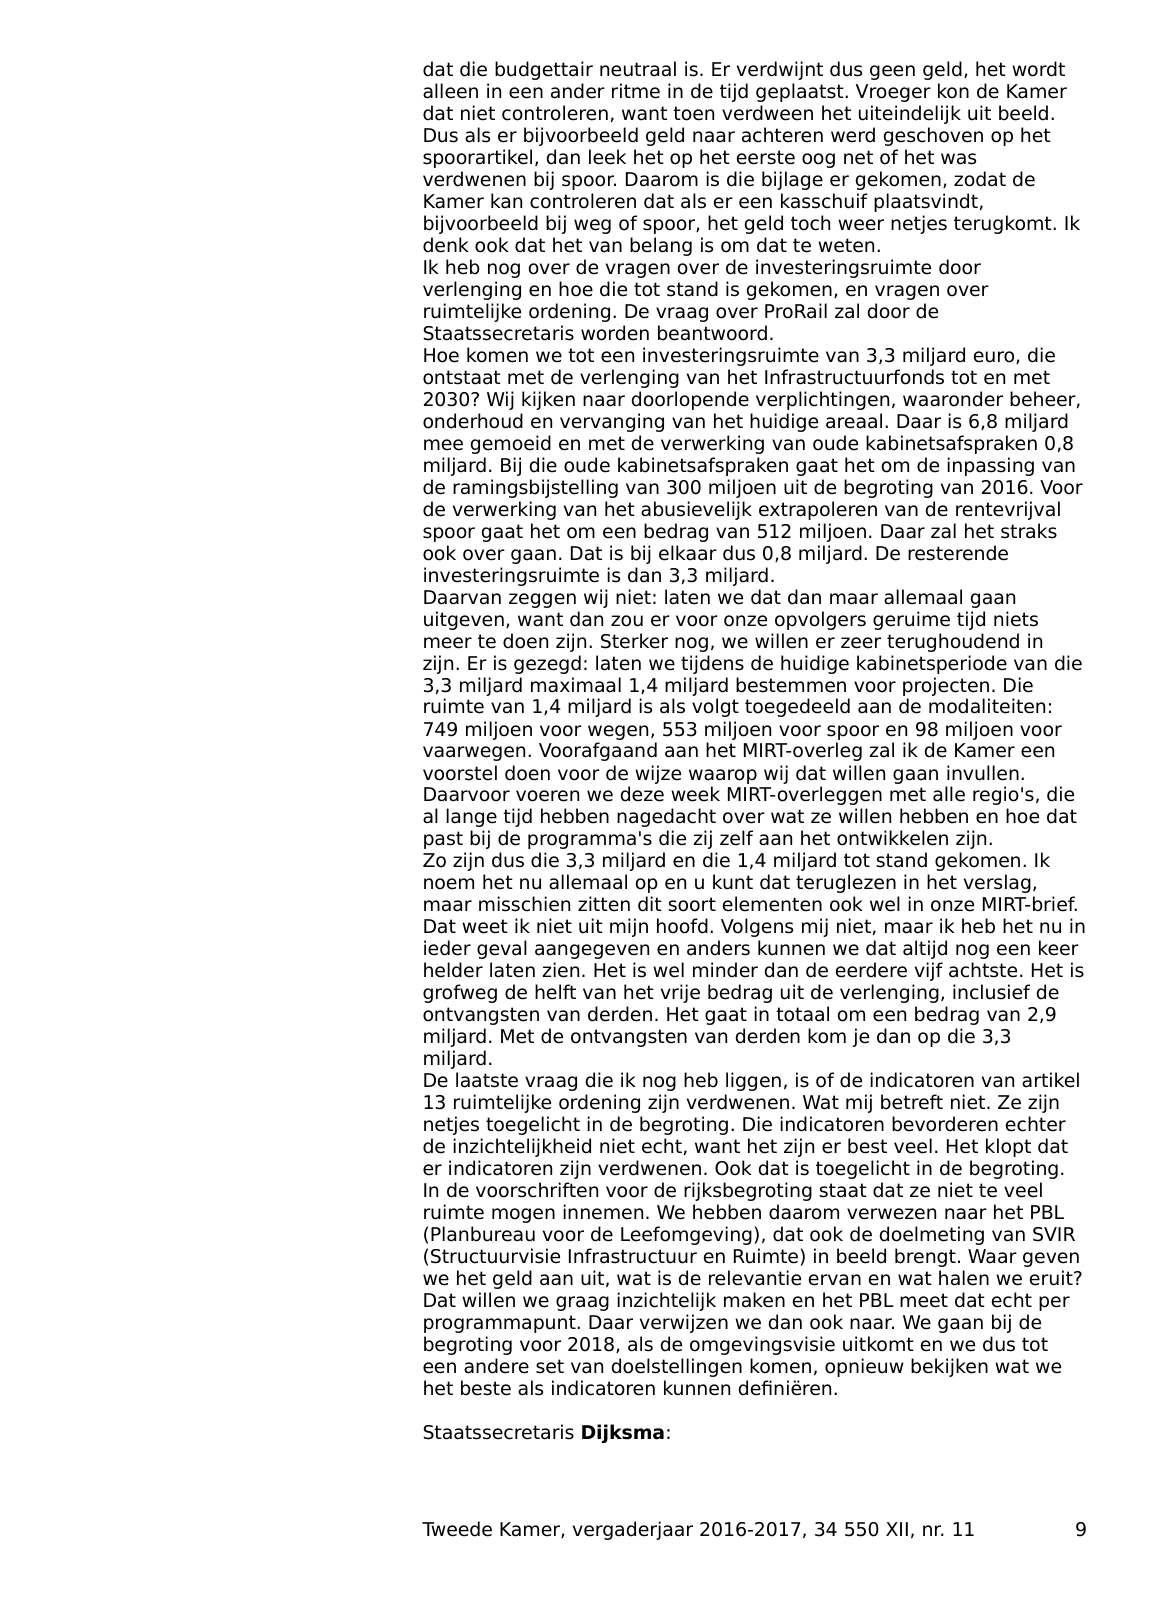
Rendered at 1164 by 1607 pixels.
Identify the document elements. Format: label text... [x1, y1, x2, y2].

text Zo zijn dus die 3,3 miljard en die 1,4 miljard tot stand gekomen. Ik noem het nu allemaal op en u kunt dat teruglezen in het verslag, maar misschien zitten dit soort elementen ook wel in onze MIRT-brief. Dat weet ik niet uit mijn hoofd. Volgens mij niet, maar ik heb het nu in ieder geval aangegeven en anders kunnen we dat altijd nog een keer helder laten zien. Het is wel minder dan de eerdere vijf achtste. Het is grofweg de helft van het vrije bedrag uit de verlenging, inclusief de ontvangsten van derden. Het gaat in totaal om een bedrag van 2,9 miljard. Met de ontvangsten van derden kom je dan op die 3,3 miljard. [422, 850, 1087, 1070]
text Staatssecretaris Dijksma: [422, 1422, 1087, 1444]
text Hoe komen we tot een investeringsruimte van 3,3 miljard euro, die ontstaat met de verlenging van het Infrastructuurfonds tot en met 2030? Wij kijken naar doorlopende verplichtingen, waaronder beheer, onderhoud en vervanging van het huidige areaal. Daar is 6,8 miljard mee gemoeid en met de verwerking van oude kabinetsafspraken 0,8 miljard. Bij die oude kabinetsafspraken gaat het om de inpassing van de ramingsbijstelling van 300 miljoen uit de begroting van 2016. Voor de verwerking van het abusievelijk extrapoleren van de rentevrijval spoor gaat het om een bedrag van 512 miljoen. Daar zal het straks ook over gaan. Dat is bij elkaar dus 0,8 miljard. De resterende investeringsruimte is dan 3,3 miljard. [422, 345, 1087, 587]
text Ik heb nog over de vragen over de investeringsruimte door verlenging en hoe die tot stand is gekomen, en vragen over ruimtelijke ordening. De vraag over ProRail zal door de Staatssecretaris worden beantwoord. [422, 257, 1087, 345]
text dat die budgettair neutraal is. Er verdwijnt dus geen geld, het wordt alleen in een ander ritme in de tijd geplaatst. Vroeger kon de Kamer dat niet controleren, want toen verdween het uiteindelijk uit beeld. Dus als er bijvoorbeeld geld naar achteren werd geschoven op het spoorartikel, dan leek het op het eerste oog net of het was verdwenen bij spoor. Daarom is die bijlage er gekomen, zodat de Kamer kan controleren dat als er een kasschuif plaatsvindt, bijvoorbeeld bij weg of spoor, het geld toch weer netjes terugkomt. Ik denk ook dat het van belang is om dat te weten. [422, 59, 1087, 257]
text Daarvan zeggen wij niet: laten we dat dan maar allemaal gaan uitgeven, want dan zou er voor onze opvolgers geruime tijd niets meer te doen zijn. Sterker nog, we willen er zeer terughoudend in zijn. Er is gezegd: laten we tijdens de huidige kabinetsperiode van die 3,3 miljard maximaal 1,4 miljard bestemmen voor projecten. Die ruimte van 1,4 miljard is als volgt toegedeeld aan de modaliteiten: 749 miljoen voor wegen, 553 miljoen voor spoor en 98 miljoen voor vaarwegen. Voorafgaand aan het MIRT-overleg zal ik de Kamer een voorstel doen voor de wijze waarop wij dat willen gaan invullen. Daarvoor voeren we deze week MIRT-overleggen met alle regio's, die al lange tijd hebben nagedacht over wat ze willen hebben en hoe dat past bij de programma's die zij zelf aan het ontwikkelen zijn. [422, 587, 1087, 850]
text De laatste vraag die ik nog heb liggen, is of de indicatoren van artikel 13 ruimtelijke ordening zijn verdwenen. Wat mij betreft niet. Ze zijn netjes toegelicht in de begroting. Die indicatoren bevorderen echter de inzichtelijkheid niet echt, want het zijn er best veel. Het klopt dat er indicatoren zijn verdwenen. Ook dat is toegelicht in de begroting. In de voorschriften voor de rijksbegroting staat dat ze niet te veel ruimte mogen innemen. We hebben daarom verwezen naar het PBL (Planbureau voor de Leefomgeving), dat ook de doelmeting van SVIR (Structuurvisie Infrastructuur en Ruimte) in beeld brengt. Waar geven we het geld aan uit, wat is de relevantie ervan en wat halen we eruit? Dat willen we graag inzichtelijk maken en het PBL meet dat echt per programmapunt. Daar verwijzen we dan ook naar. We gaan bij de begroting voor 2018, als de omgevingsvisie uitkomt en we dus tot een andere set van doelstellingen komen, opnieuw bekijken wat we het beste als indicatoren kunnen definiëren. [422, 1070, 1087, 1400]
